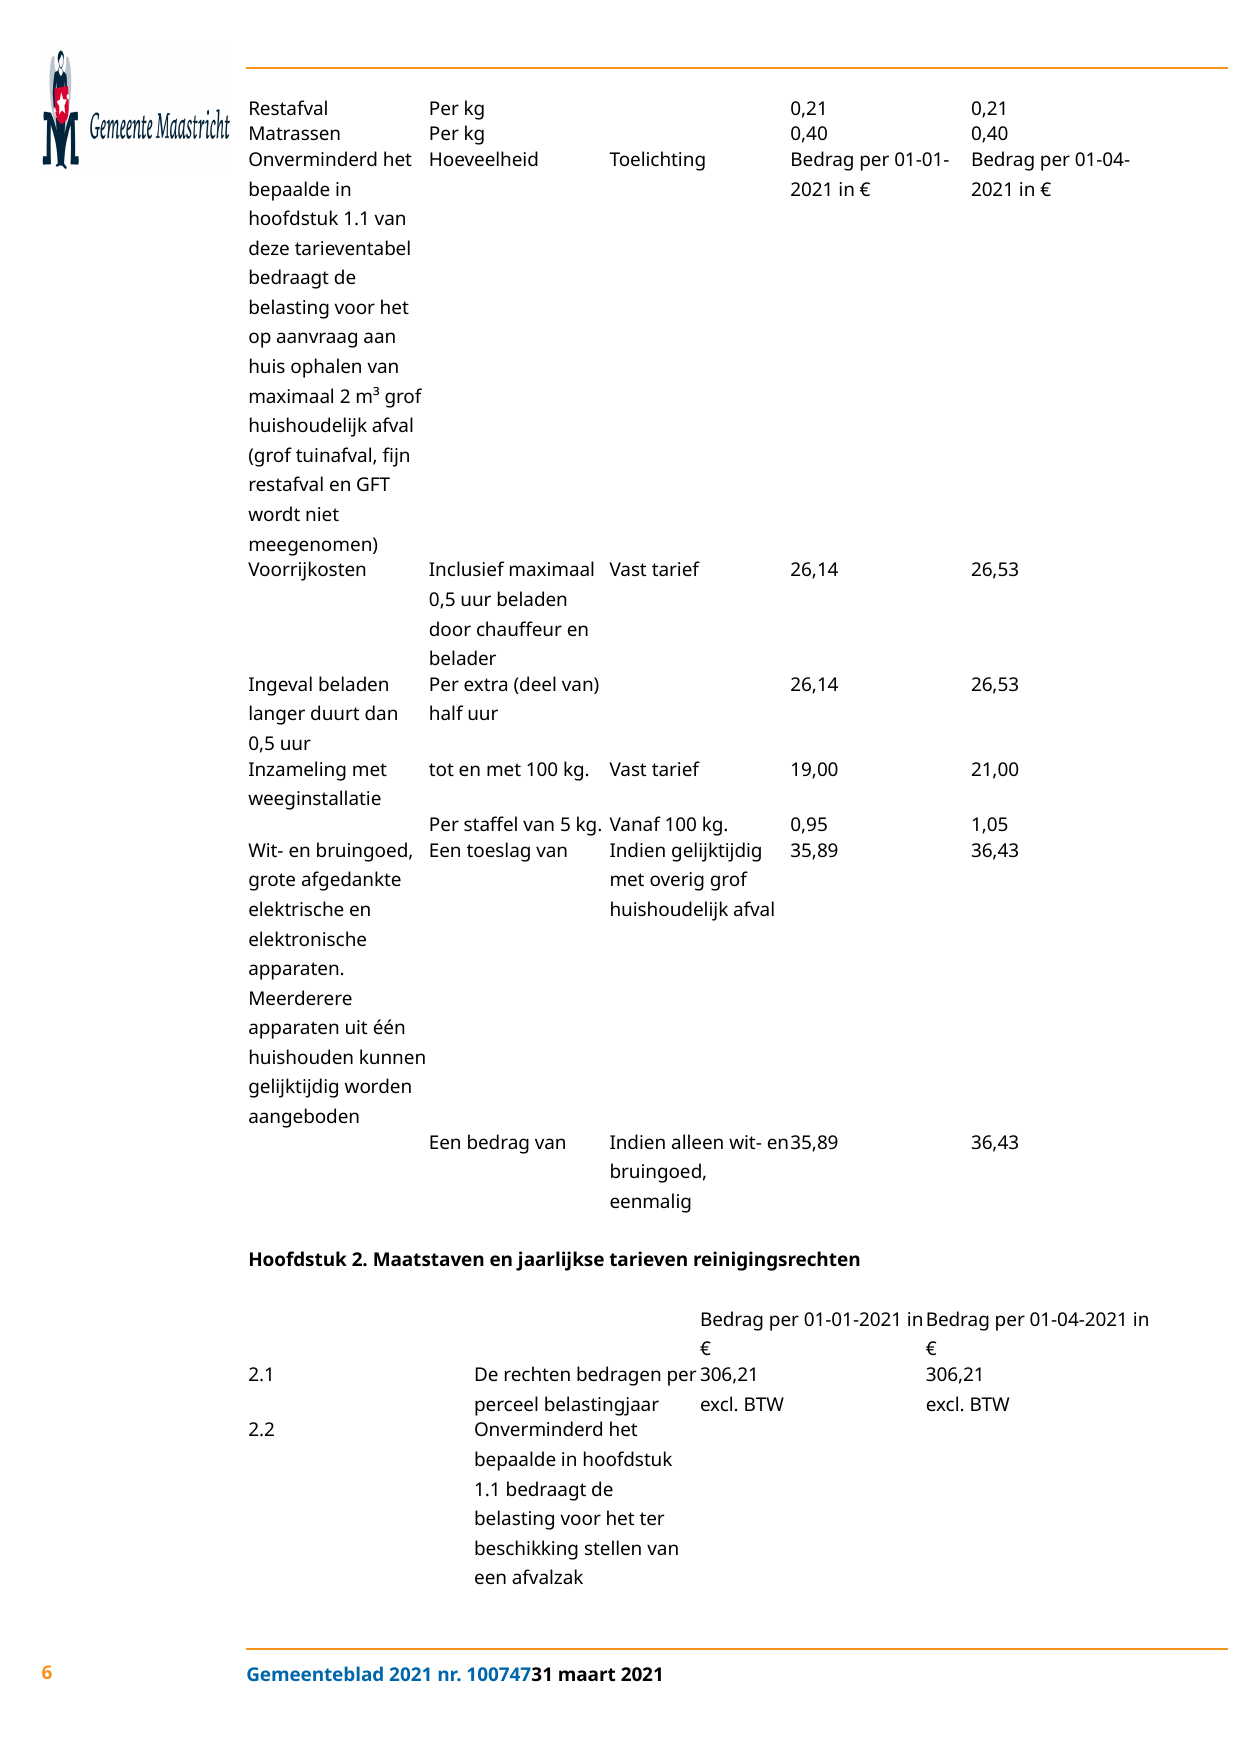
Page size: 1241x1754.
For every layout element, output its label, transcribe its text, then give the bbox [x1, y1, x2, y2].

table_cell Vast tarief [609, 756, 790, 811]
text Hoofdstuk 2. Maatstaven en jaarlijkse tarieven reinigingsrechten [248, 1247, 1152, 1272]
table_cell Bedrag per 01-01-2021 in € [790, 146, 971, 557]
table_header Bedrag per 01-01-2021 in € [700, 1306, 926, 1361]
table_cell Ingeval beladen langer duurt dan 0,5 uur [248, 671, 429, 756]
table_cell 36,43 [971, 837, 1152, 1129]
table_cell [609, 121, 790, 146]
table_cell Hoeveelheid [429, 146, 609, 557]
table_cell Onverminderd het bepaalde in hoofdstuk 1.1 bedraagt de belasting voor het ter beschikking stellen van een afvalzak [474, 1417, 700, 1590]
table_cell 21,00 [971, 756, 1152, 811]
table_cell 26,53 [971, 557, 1152, 671]
table_cell 2.2 [248, 1417, 474, 1590]
table_cell Voorrijkosten [248, 557, 429, 671]
table_cell [248, 811, 429, 837]
table_cell [609, 95, 790, 121]
table_cell 19,00 [790, 756, 971, 811]
table_cell Per kg [429, 95, 609, 121]
table_cell 1,05 [971, 811, 1152, 837]
table_cell [248, 1129, 429, 1214]
table_cell 35,89 [790, 1129, 971, 1214]
table_header [248, 1306, 700, 1361]
table_header Bedrag per 01-04-2021 in € [926, 1306, 1152, 1361]
table_cell tot en met 100 kg. [429, 756, 609, 811]
table_cell 0,40 [971, 121, 1152, 146]
table_cell Matrassen [248, 121, 429, 146]
table_cell 26,14 [790, 557, 971, 671]
table_cell Toelichting [609, 146, 790, 557]
table_cell Per extra (deel van) half uur [429, 671, 609, 756]
table_cell Per kg [429, 121, 609, 146]
table_cell Een toeslag van [429, 837, 609, 1129]
table_cell 2.1 [248, 1361, 474, 1417]
table_cell 26,14 [790, 671, 971, 756]
table_cell Inclusief maximaal 0,5 uur beladen door chauffeur en belader [429, 557, 609, 671]
table_cell Wit- en bruingoed, grote afgedankte elektrische en elektronische apparaten. Meerderere apparaten uit één huishouden kunnen gelijktijdig worden aangeboden [248, 837, 429, 1129]
table_cell 306,21 excl. BTW [926, 1361, 1152, 1417]
table_cell 0,40 [790, 121, 971, 146]
table_cell 35,89 [790, 837, 971, 1129]
table_cell Bedrag per 01-04-2021 in € [971, 146, 1152, 557]
table_cell Vanaf 100 kg. [609, 811, 790, 837]
table_cell 306,21 excl. BTW [700, 1361, 926, 1417]
table_cell [700, 1417, 926, 1590]
table_cell 0,21 [790, 95, 971, 121]
table_cell [926, 1417, 1152, 1590]
table_cell Restafval [248, 95, 429, 121]
table_cell Vast tarief [609, 557, 790, 671]
table_cell Indien alleen wit- en bruingoed, eenmalig [609, 1129, 790, 1214]
table_cell 0,95 [790, 811, 971, 837]
table_cell 0,21 [971, 95, 1152, 121]
table_cell Onverminderd het bepaalde in hoofdstuk 1.1 van deze tarieventabel bedraagt de belasting voor het op aanvraag aan huis ophalen van maximaal 2 m³ grof huishoudelijk afval (grof tuinafval, fijn restafval en GFT wordt niet meegenomen) [248, 146, 429, 557]
picture [41, 47, 231, 172]
table_cell 36,43 [971, 1129, 1152, 1214]
table_cell [609, 671, 790, 756]
table_cell De rechten bedragen per perceel belastingjaar [474, 1361, 700, 1417]
table_cell Indien gelijktijdig met overig grof huishoudelijk afval [609, 837, 790, 1129]
table_cell 26,53 [971, 671, 1152, 756]
table_cell Een bedrag van [429, 1129, 609, 1214]
table_cell Inzameling met weeginstallatie [248, 756, 429, 811]
table_cell Per staffel van 5 kg. [429, 811, 609, 837]
